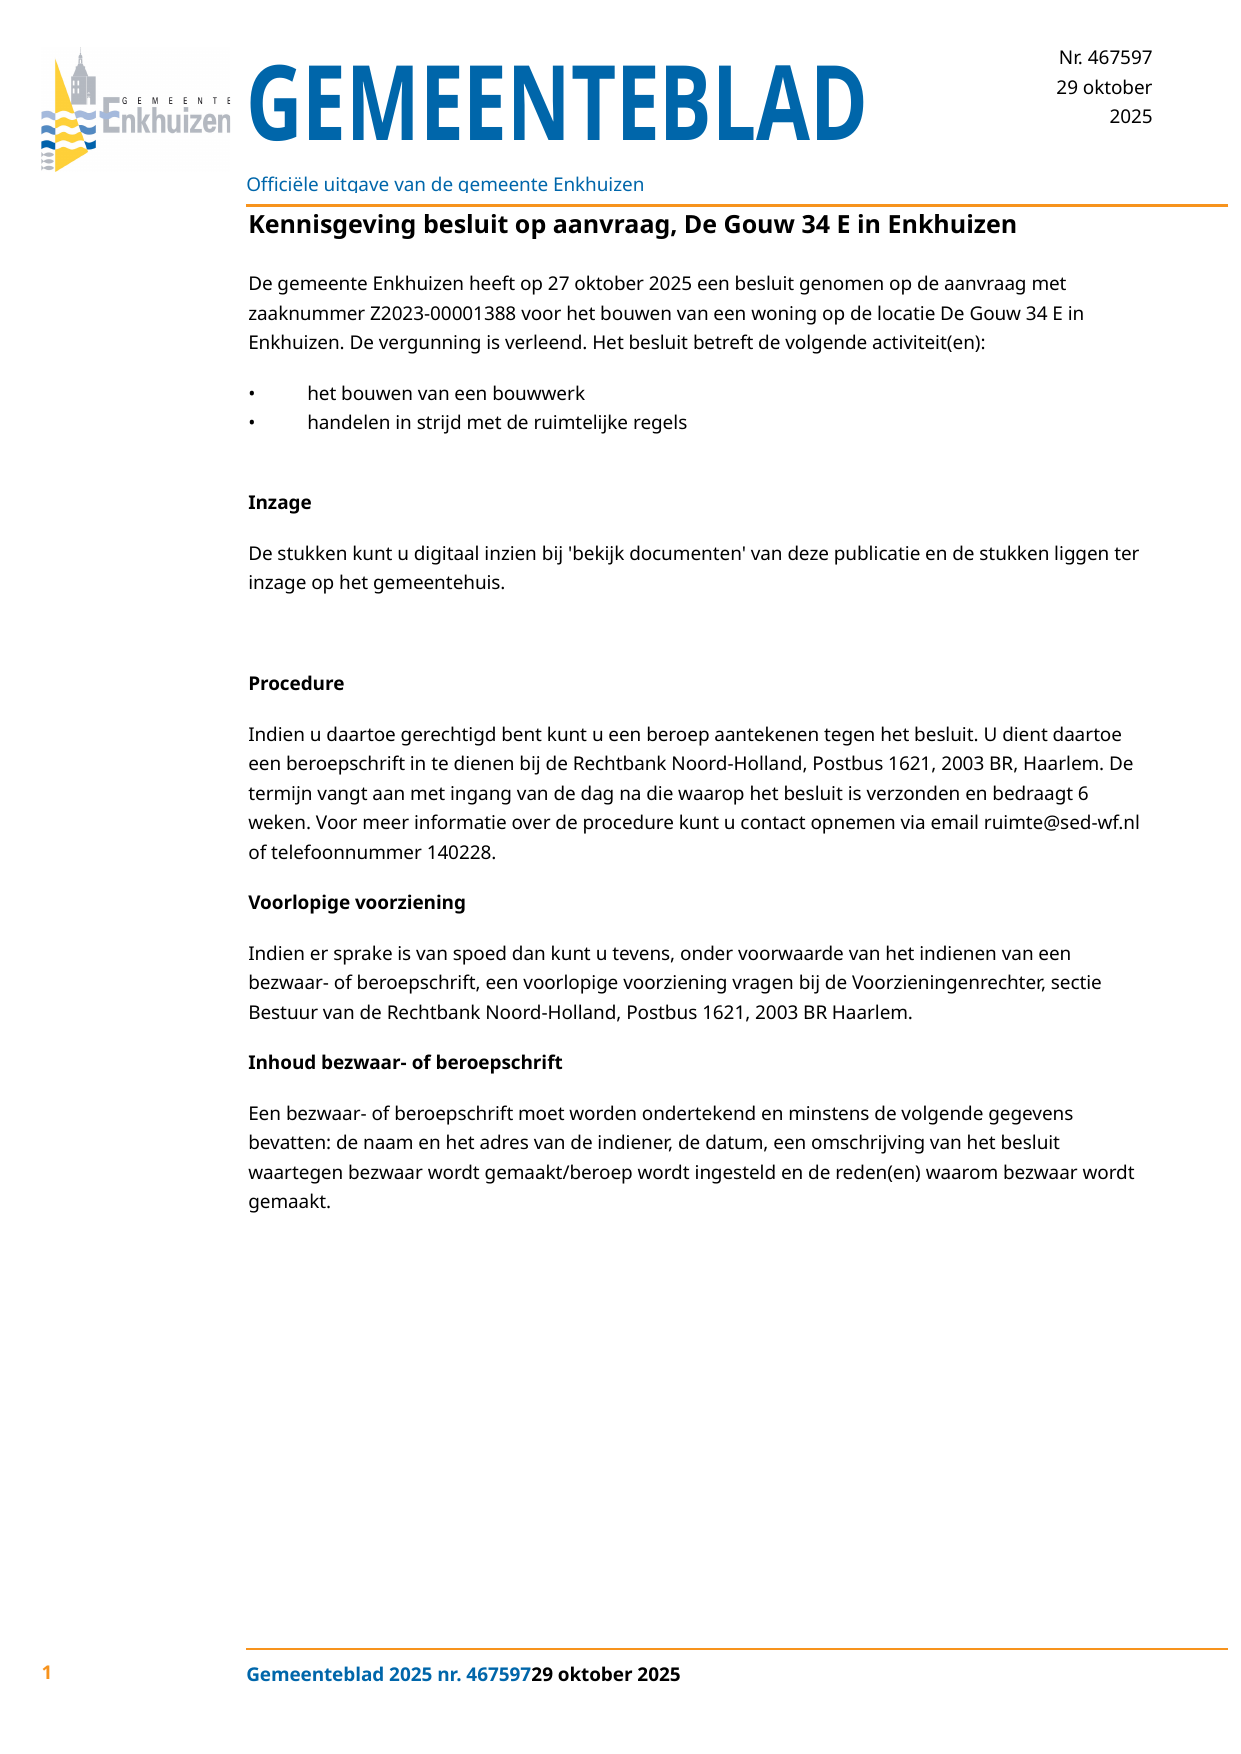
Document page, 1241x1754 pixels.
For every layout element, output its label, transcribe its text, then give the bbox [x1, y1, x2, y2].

text Inhoud bezwaar- of beroepschrift [248, 1049, 1152, 1075]
text Procedure [248, 670, 1152, 696]
text Indien er sprake is van spoed dan kunt u tevens, onder voorwaarde van het indienen van een bezwaar- of beroepschrift, een voorlopige voorziening vragen bij de Voorzieningenrechter, sectie Bestuur van de Rechtbank Noord-Holland, Postbus 1621, 2003 BR Haarlem. [248, 940, 1152, 1025]
text Voorlopige voorziening [248, 889, 1152, 915]
text Kennisgeving besluit op aanvraag, De Gouw 34 E in Enkhuizen [248, 207, 1152, 241]
text Inzage [248, 489, 1152, 515]
list handelen in strijd met de ruimtelijke regels [248, 409, 1152, 435]
text De gemeente Enkhuizen heeft op 27 oktober 2025 een besluit genomen op de aanvraag met zaaknummer Z2023-00001388 voor het bouwen van een woning op de locatie De Gouw 34 E in Enkhuizen. De vergunning is verleend. Het besluit betreft de volgende activiteit(en): [248, 270, 1152, 355]
text Indien u daartoe gerechtigd bent kunt u een beroep aantekenen tegen het besluit. U dient daartoe een beroepschrift in te dienen bij de Rechtbank Noord-Holland, Postbus 1621, 2003 BR, Haarlem. De termijn vangt aan met ingang van de dag na die waarop het besluit is verzonden en bedraagt 6 weken. Voor meer informatie over de procedure kunt u contact opnemen via email ruimte@sed-wf.nl of telefoonnummer 140228. [248, 721, 1152, 865]
text De stukken kunt u digitaal inzien bij 'bekijk documenten' van deze publicatie en de stukken liggen ter inzage op het gemeentehuis. [248, 540, 1152, 595]
text Een bezwaar- of beroepschrift moet worden ondertekend en minstens de volgende gegevens bevatten: de naam en het adres van de indiener, de datum, een omschrijving van het besluit waartegen bezwaar wordt gemaakt/beroep wordt ingesteld en de reden(en) waarom bezwaar wordt gemaakt. [248, 1100, 1152, 1214]
picture [41, 47, 231, 172]
list het bouwen van een bouwwerk [248, 380, 1152, 406]
